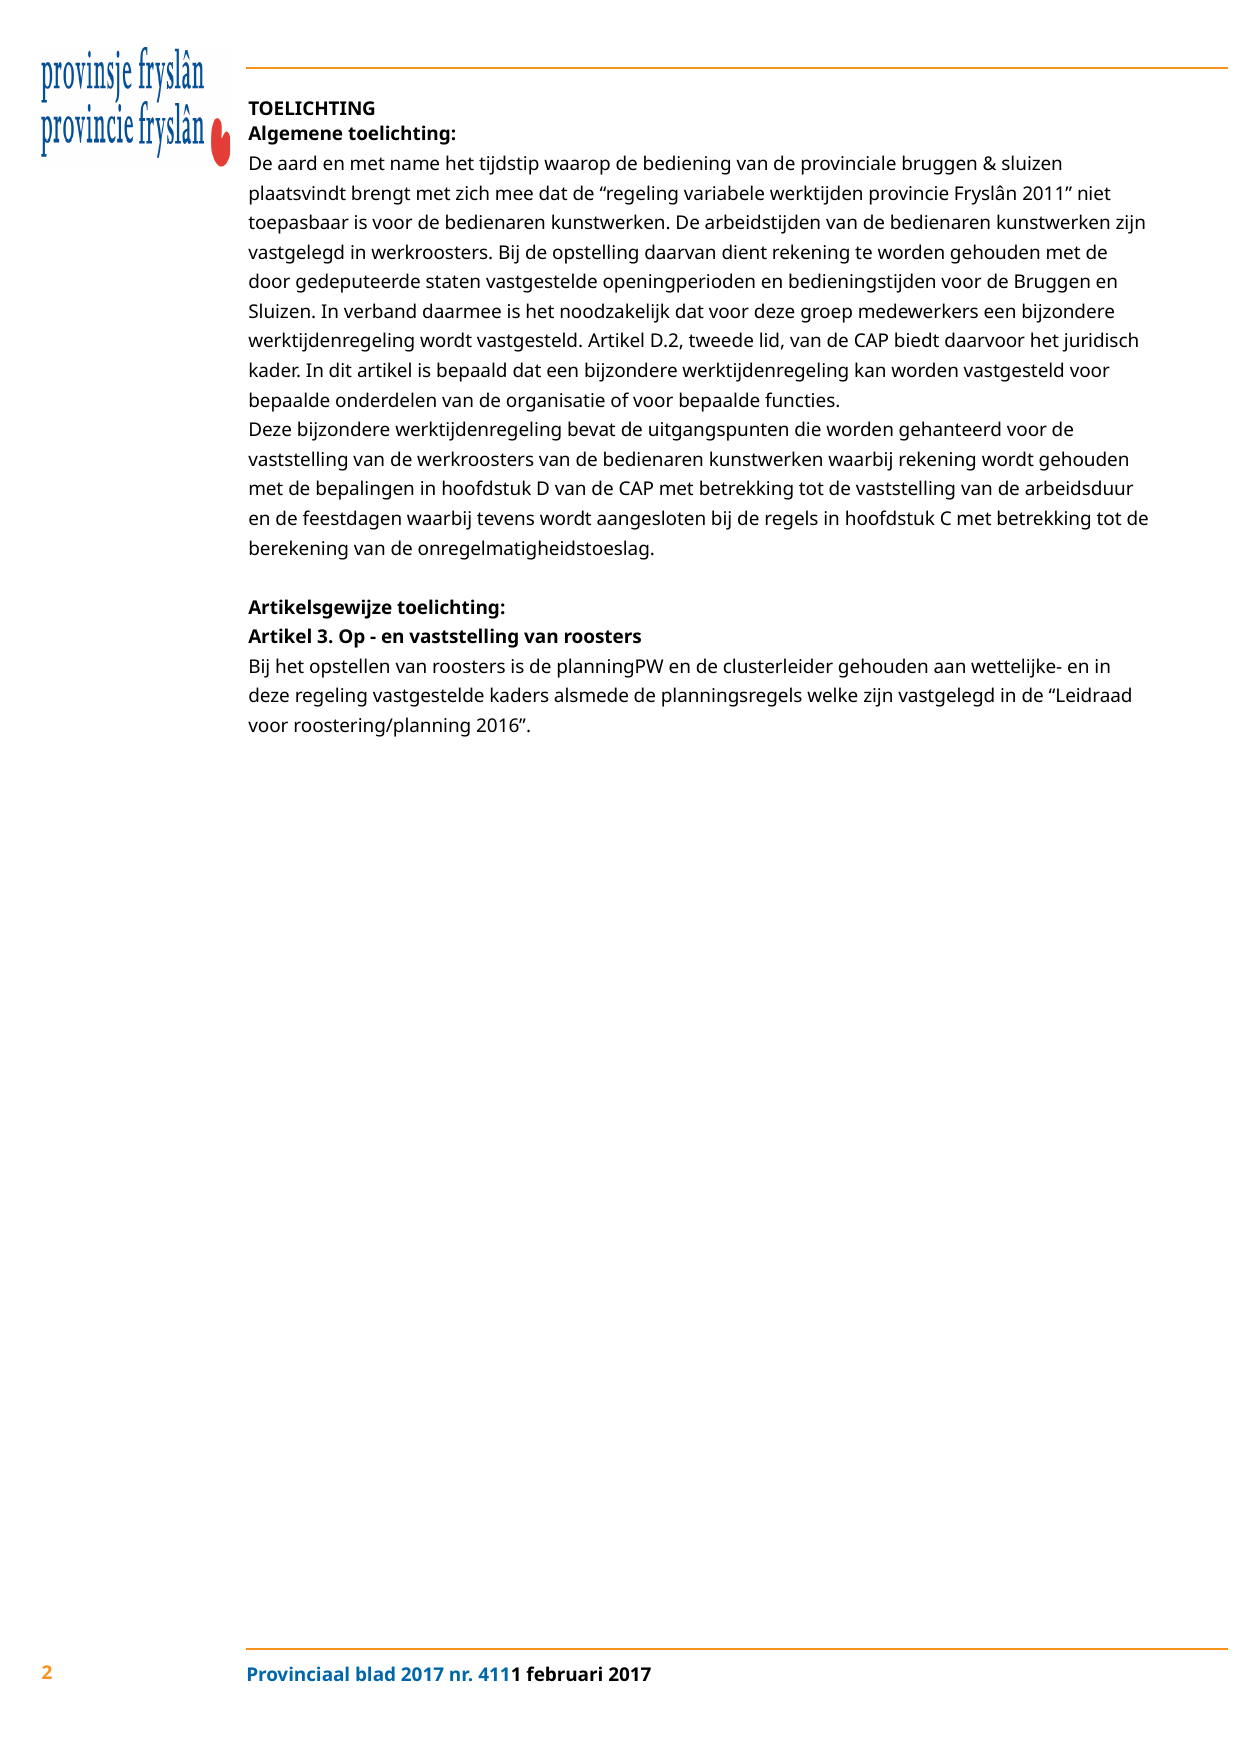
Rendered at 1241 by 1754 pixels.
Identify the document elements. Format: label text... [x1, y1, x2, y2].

text Artikelsgewijze toelichting: [248, 594, 1152, 620]
picture [41, 47, 231, 172]
text TOELICHTING [248, 95, 1152, 121]
text De aard en met name het tijdstip waarop de bediening van de provinciale bruggen & sluizen plaatsvindt brengt met zich mee dat de “regeling variabele werktijden provincie Fryslân 2011” niet toepasbaar is voor de bedienaren kunstwerken. De arbeidstijden van de bedienaren kunstwerken zijn vastgelegd in werkroosters. Bij de opstelling daarvan dient rekening te worden gehouden met de door gedeputeerde staten vastgestelde openingperioden en bedieningstijden voor de Bruggen en Sluizen. In verband daarmee is het noodzakelijk dat voor deze groep medewerkers een bijzondere werktijdenregeling wordt vastgesteld. Artikel D.2, tweede lid, van de CAP biedt daarvoor het juridisch kader. In dit artikel is bepaald dat een bijzondere werktijdenregeling kan worden vastgesteld voor bepaalde onderdelen van de organisatie of voor bepaalde functies. [248, 150, 1152, 413]
text Artikel 3. Op ‐ en vaststelling van roosters [248, 623, 1152, 649]
text Algemene toelichting: [248, 121, 1152, 146]
text Deze bijzondere werktijdenregeling bevat de uitgangspunten die worden gehanteerd voor de vaststelling van de werkroosters van de bedienaren kunstwerken waarbij rekening wordt gehouden met de bepalingen in hoofdstuk D van de CAP met betrekking tot de vaststelling van de arbeidsduur en de feestdagen waarbij tevens wordt aangesloten bij de regels in hoofdstuk C met betrekking tot de berekening van de onregelmatigheidstoeslag. [248, 416, 1152, 561]
text Bij het opstellen van roosters is de planningPW en de clusterleider gehouden aan wettelijke- en in deze regeling vastgestelde kaders alsmede de planningsregels welke zijn vastgelegd in de “Leidraad voor roostering/planning 2016”. [248, 653, 1152, 738]
